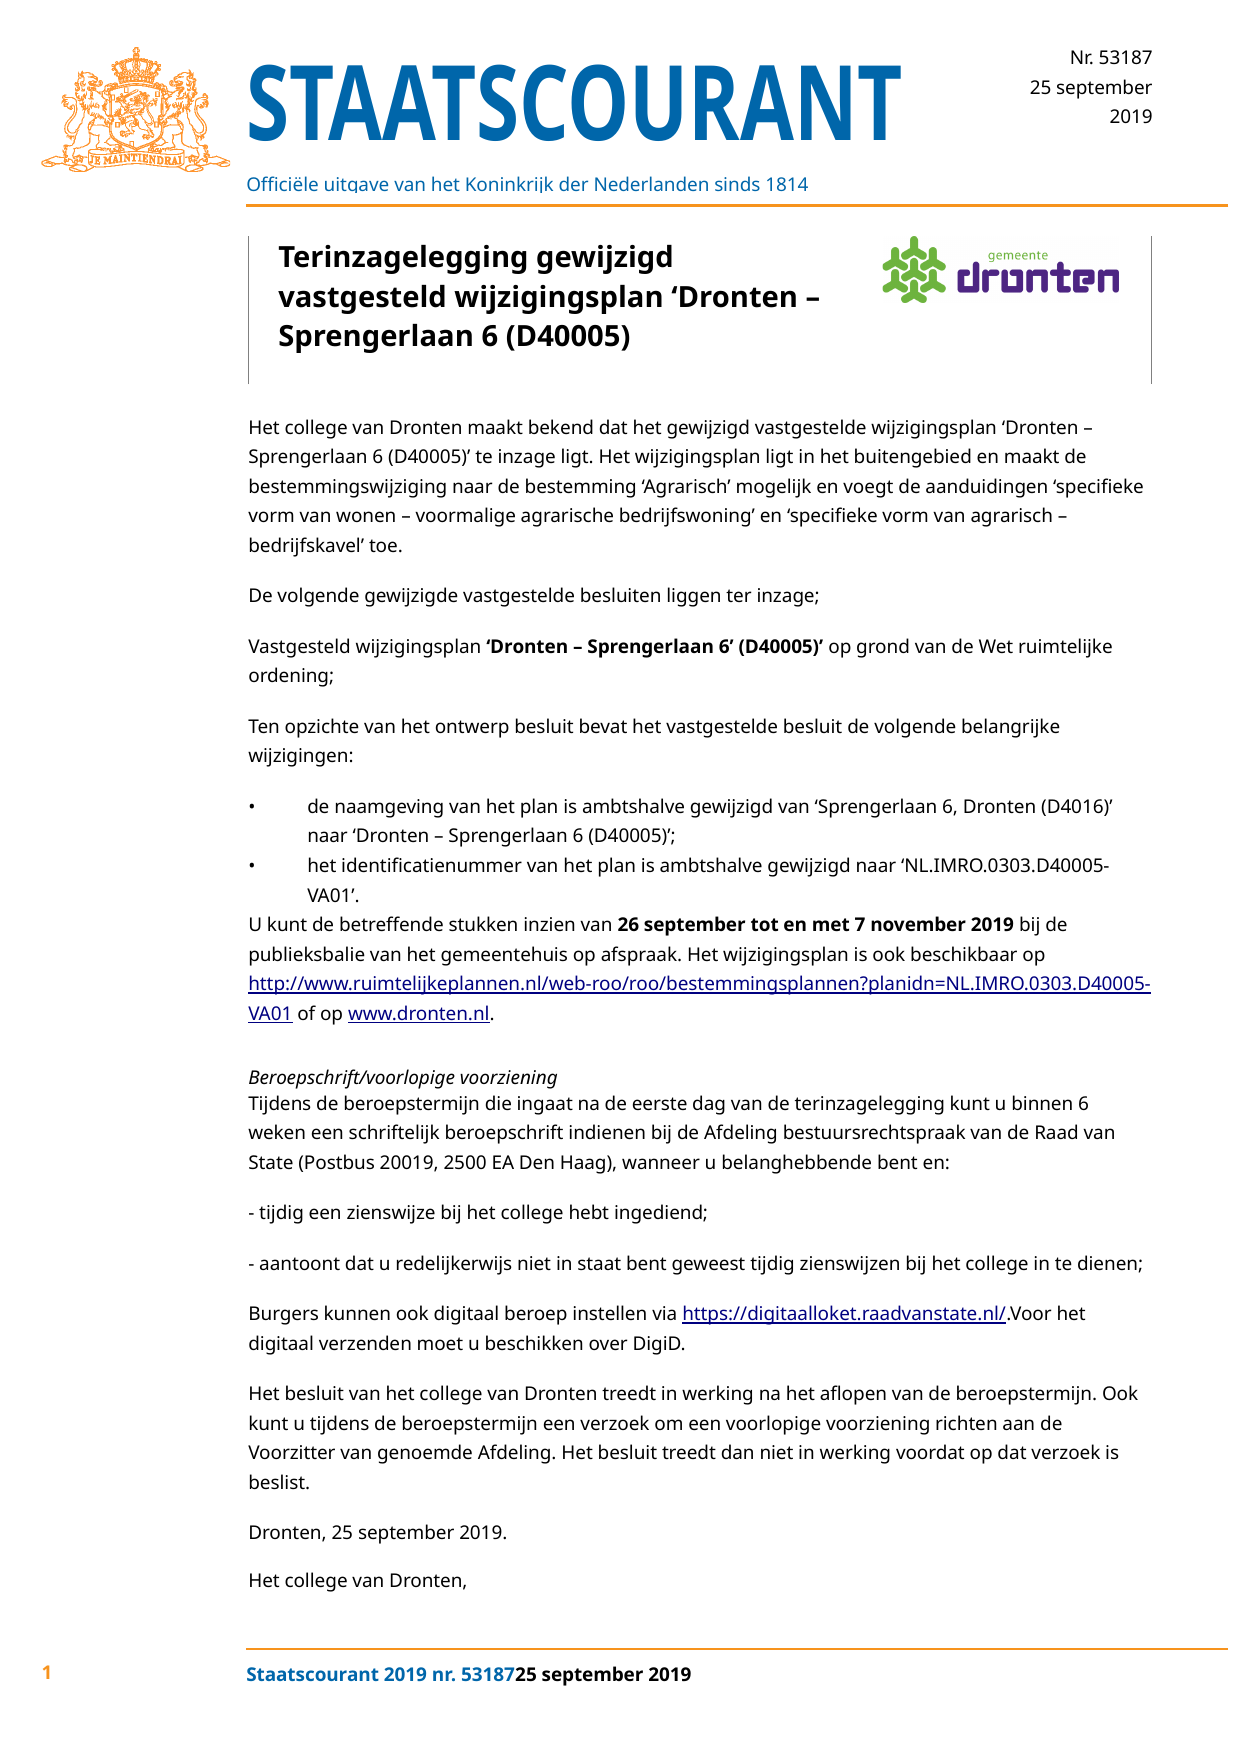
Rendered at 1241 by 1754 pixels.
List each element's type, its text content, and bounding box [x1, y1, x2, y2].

text Dronten, 25 september 2019. [248, 1519, 1152, 1545]
table_header [1119, 236, 1151, 302]
text De volgende gewijzigde vastgestelde besluiten liggen ter inzage; [248, 583, 1152, 608]
picture [41, 47, 231, 172]
list de naamgeving van het plan is ambtshalve gewijzigd van ‘Sprengerlaan 6, Dronten (D4016)’ naar ‘Dronten – Sprengerlaan 6 (D40005)’; [248, 793, 1152, 848]
text Burgers kunnen ook digitaal beroep instellen via https://digitaalloket.raadvanstate.nl/.Voor het digitaal verzenden moet u beschikken over DigiD. [248, 1300, 1152, 1356]
list het identificatienummer van het plan is ambtshalve gewijzigd naar ‘NL.IMRO.0303.D40005-VA01’. [248, 852, 1152, 908]
text Het besluit van het college van Dronten treedt in werking na het aflopen van de beroepstermijn. Ook kunt u tijdens de beroepstermijn een verzoek om een voorlopige voorziening richten aan de Voorzitter van genoemde Afdeling. Het besluit treedt dan niet in werking voordat op dat verzoek is beslist. [248, 1380, 1152, 1495]
text U kunt de betreffende stukken inzien van 26 september tot en met 7 november 2019 bij de publieksbalie van het gemeentehuis op afspraak. Het wijzigingsplan is ook beschikbaar op http://www.ruimtelijkeplannen.nl/web-roo/roo/bestemmingsplannen?planidn=NL.IMRO.0303.D40005-VA01 of op www.dronten.nl. [248, 911, 1152, 1026]
table_header [850, 303, 1151, 384]
table_header Terinzagelegging gewijzigd vastgesteld wijzigingsplan ‘Dronten – Sprengerlaan 6 (D40005) [249, 236, 850, 384]
text Vastgesteld wijzigingsplan ‘Dronten – Sprengerlaan 6’ (D40005)’ op grond van de Wet ruimtelijke ordening; [248, 633, 1152, 688]
text - aantoont dat u redelijkerwijs niet in staat bent geweest tijdig zienswijzen bij het college in te dienen; [248, 1250, 1152, 1276]
text Ten opzichte van het ontwerp besluit bevat het vastgestelde besluit de volgende belangrijke wijzigingen: [248, 713, 1152, 768]
text Het college van Dronten maakt bekend dat het gewijzigd vastgestelde wijzigingsplan ‘Dronten – Sprengerlaan 6 (D40005)’ te inzage ligt. Het wijzigingsplan ligt in het buitengebied en maakt de bestemmingswijziging naar de bestemming ‘Agrarisch’ mogelijk en voegt de aanduidingen ‘specifieke vorm van wonen – voormalige agrarische bedrijfswoning’ en ‘specifieke vorm van agrarisch – bedrijfskavel’ toe. [248, 414, 1152, 558]
text Beroepschrift/voorlopige voorziening [248, 1064, 1152, 1090]
text Tijdens de beroepstermijn die ingaat na de eerste dag van de terinzagelegging kunt u binnen 6 weken een schriftelijk beroepschrift indienen bij de Afdeling bestuursrechtspraak van de Raad van State (Postbus 20019, 2500 EA Den Haag), wanneer u belanghebbende bent en: [248, 1090, 1152, 1175]
table_header [850, 236, 882, 302]
text Het college van Dronten, [248, 1567, 1152, 1593]
picture [882, 236, 1119, 303]
text - tijdig een zienswijze bij het college hebt ingediend; [248, 1199, 1152, 1225]
